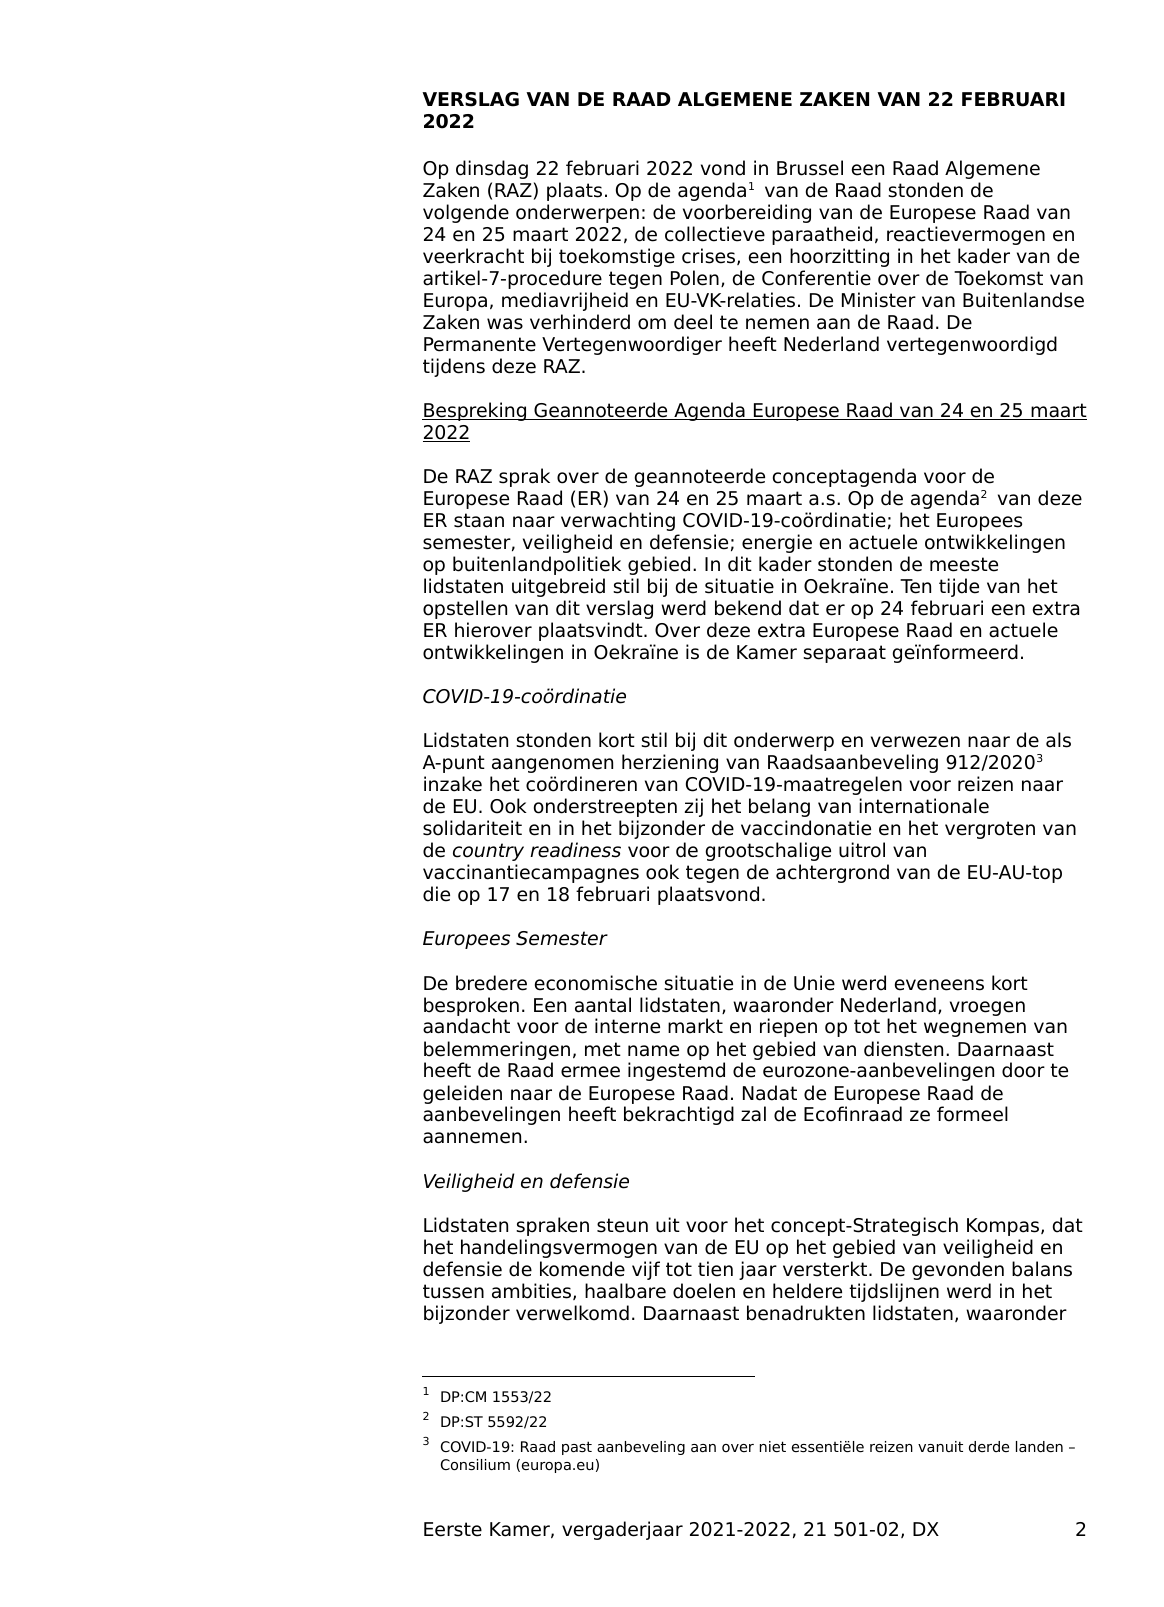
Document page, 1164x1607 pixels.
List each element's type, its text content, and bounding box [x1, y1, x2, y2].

text COVID-19: Raad past aanbeveling aan over niet essentiële reizen vanuit derde landen – Consilium (europa.eu) [422, 1435, 1087, 1474]
text DP:CM 1553/22 [422, 1385, 1087, 1407]
text Lidstaten stonden kort stil bij dit onderwerp en verwezen naar de als A-punt aangenomen herziening van Raadsaanbeveling 912/2020 inzake het coördineren van COVID-19-maatregelen voor reizen naar de EU. Ook onderstreepten zij het belang van internationale solidariteit en in het bijzonder de vaccindonatie en het vergroten van de country readiness voor de grootschalige uitrol van vaccinantiecampagnes ook tegen de achtergrond van de EU-AU-top die op 17 en 18 februari plaatsvond. [422, 730, 1087, 906]
text De bredere economische situatie in de Unie werd eveneens kort besproken. Een aantal lidstaten, waaronder Nederland, vroegen aandacht voor de interne markt en riepen op tot het wegnemen van belemmeringen, met name op het gebied van diensten. Daarnaast heeft de Raad ermee ingestemd de eurozone-aanbevelingen door te geleiden naar de Europese Raad. Nadat de Europese Raad de aanbevelingen heeft bekrachtigd zal de Ecofinraad ze formeel aannemen. [422, 972, 1087, 1148]
subtitle 2022 [422, 420, 1087, 444]
subtitle Bespreking Geannoteerde Agenda Europese Raad van 24 en 25 maart [422, 400, 1087, 419]
text Op dinsdag 22 februari 2022 vond in Brussel een Raad Algemene Zaken (RAZ) plaats. Op de agenda van de Raad stonden de volgende onderwerpen: de voorbereiding van de Europese Raad van 24 en 25 maart 2022, de collectieve paraatheid, reactievermogen en veerkracht bij toekomstige crises, een hoorzitting in het kader van de artikel-7-procedure tegen Polen, de Conferentie over de Toekomst van Europa, mediavrijheid en EU-VK-relaties. De Minister van Buitenlandse Zaken was verhinderd om deel te nemen aan de Raad. De Permanente Vertegenwoordiger heeft Nederland vertegenwoordigd tijdens deze RAZ. [422, 158, 1087, 378]
subtitle VERSLAG VAN DE RAAD ALGEMENE ZAKEN VAN 22 FEBRUARI 2022 [422, 89, 1087, 133]
text Lidstaten spraken steun uit voor het concept-Strategisch Kompas, dat het handelingsvermogen van de EU op het gebied van veiligheid en defensie de komende vijf tot tien jaar versterkt. De gevonden balans tussen ambities, haalbare doelen en heldere tijdslijnen werd in het bijzonder verwelkomd. Daarnaast benadrukten lidstaten, waaronder [422, 1215, 1087, 1324]
text De RAZ sprak over de geannoteerde conceptagenda voor de Europese Raad (ER) van 24 en 25 maart a.s. Op de agenda van deze ER staan naar verwachting COVID-19-coördinatie; het Europees semester, veiligheid en defensie; energie en actuele ontwikkelingen op buitenlandpolitiek gebied. In dit kader stonden de meeste lidstaten uitgebreid stil bij de situatie in Oekraïne. Ten tijde van het opstellen van dit verslag werd bekend dat er op 24 februari een extra ER hierover plaatsvindt. Over deze extra Europese Raad en actuele ontwikkelingen in Oekraïne is de Kamer separaat geïnformeerd. [422, 466, 1087, 664]
text DP:ST 5592/22 [422, 1410, 1087, 1432]
subtitle COVID-19-coördinatie [422, 686, 1087, 708]
subtitle Veiligheid en defensie [422, 1171, 1087, 1192]
subtitle Europees Semester [422, 928, 1087, 950]
